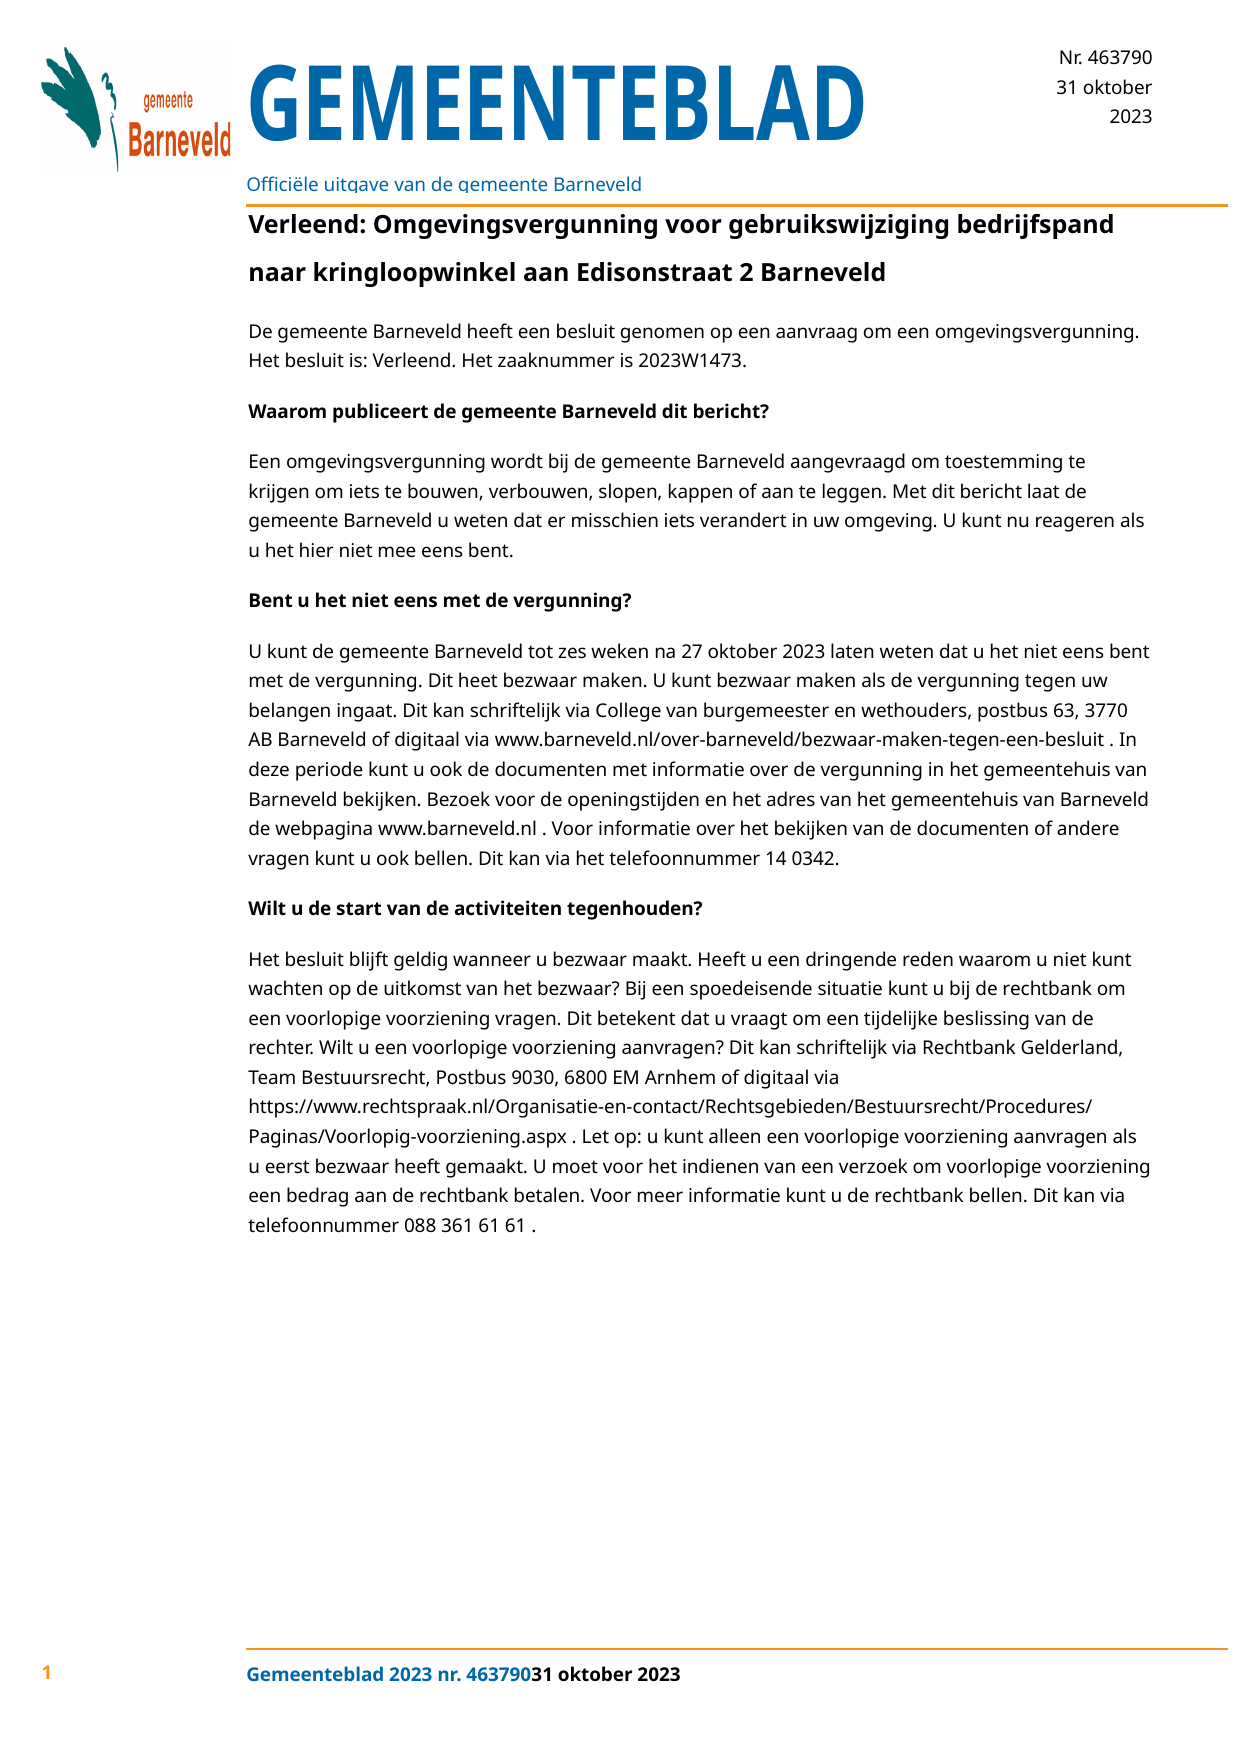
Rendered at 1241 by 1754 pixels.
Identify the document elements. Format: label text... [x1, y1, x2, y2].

text Bent u het niet eens met de vergunning? [248, 587, 1152, 613]
text Een omgevingsvergunning wordt bij de gemeente Barneveld aangevraagd om toestemming te krijgen om iets te bouwen, verbouwen, slopen, kappen of aan te leggen. Met dit bericht laat de gemeente Barneveld u weten dat er misschien iets verandert in uw omgeving. U kunt nu reageren als u het hier niet mee eens bent. [248, 448, 1152, 563]
text Verleend: Omgevingsvergunning voor gebruikswijziging bedrijfspand naar kringloopwinkel aan Edisonstraat 2 Barneveld [248, 207, 1152, 288]
text Wilt u de start van de activiteiten tegenhouden? [248, 895, 1152, 921]
picture [41, 47, 231, 172]
text De gemeente Barneveld heeft een besluit genomen op een aanvraag om een omgevingsvergunning. Het besluit is: Verleend. Het zaaknummer is 2023W1473. [248, 318, 1152, 373]
text U kunt de gemeente Barneveld tot zes weken na 27 oktober 2023 laten weten dat u het niet eens bent met de vergunning. Dit heet bezwaar maken. U kunt bezwaar maken als de vergunning tegen uw belangen ingaat. Dit kan schriftelijk via College van burgemeester en wethouders, postbus 63, 3770 AB Barneveld of digitaal via www.barneveld.nl/over-barneveld/bezwaar-maken-tegen-een-besluit . In deze periode kunt u ook de documenten met informatie over de vergunning in het gemeentehuis van Barneveld bekijken. Bezoek voor de openingstijden en het adres van het gemeentehuis van Barneveld de webpagina www.barneveld.nl . Voor informatie over het bekijken van de documenten of andere vragen kunt u ook bellen. Dit kan via het telefoonnummer 14 0342. [248, 638, 1152, 871]
text Waarom publiceert de gemeente Barneveld dit bericht? [248, 398, 1152, 424]
text Het besluit blijft geldig wanneer u bezwaar maakt. Heeft u een dringende reden waarom u niet kunt wachten op de uitkomst van het bezwaar? Bij een spoedeisende situatie kunt u bij de rechtbank om een voorlopige voorziening vragen. Dit betekent dat u vraagt om een tijdelijke beslissing van de rechter. Wilt u een voorlopige voorziening aanvragen? Dit kan schriftelijk via Rechtbank Gelderland, Team Bestuursrecht, Postbus 9030, 6800 EM Arnhem of digitaal via https://www.rechtspraak.nl/Organisatie-en-contact/Rechtsgebieden/Bestuursrecht/Procedures/Paginas/Voorlopig-voorziening.aspx . Let op: u kunt alleen een voorlopige voorziening aanvragen als u eerst bezwaar heeft gemaakt. U moet voor het indienen van een verzoek om voorlopige voorziening een bedrag aan de rechtbank betalen. Voor meer informatie kunt u de rechtbank bellen. Dit kan via telefoonnummer 088 361 61 61 . [248, 946, 1152, 1238]
